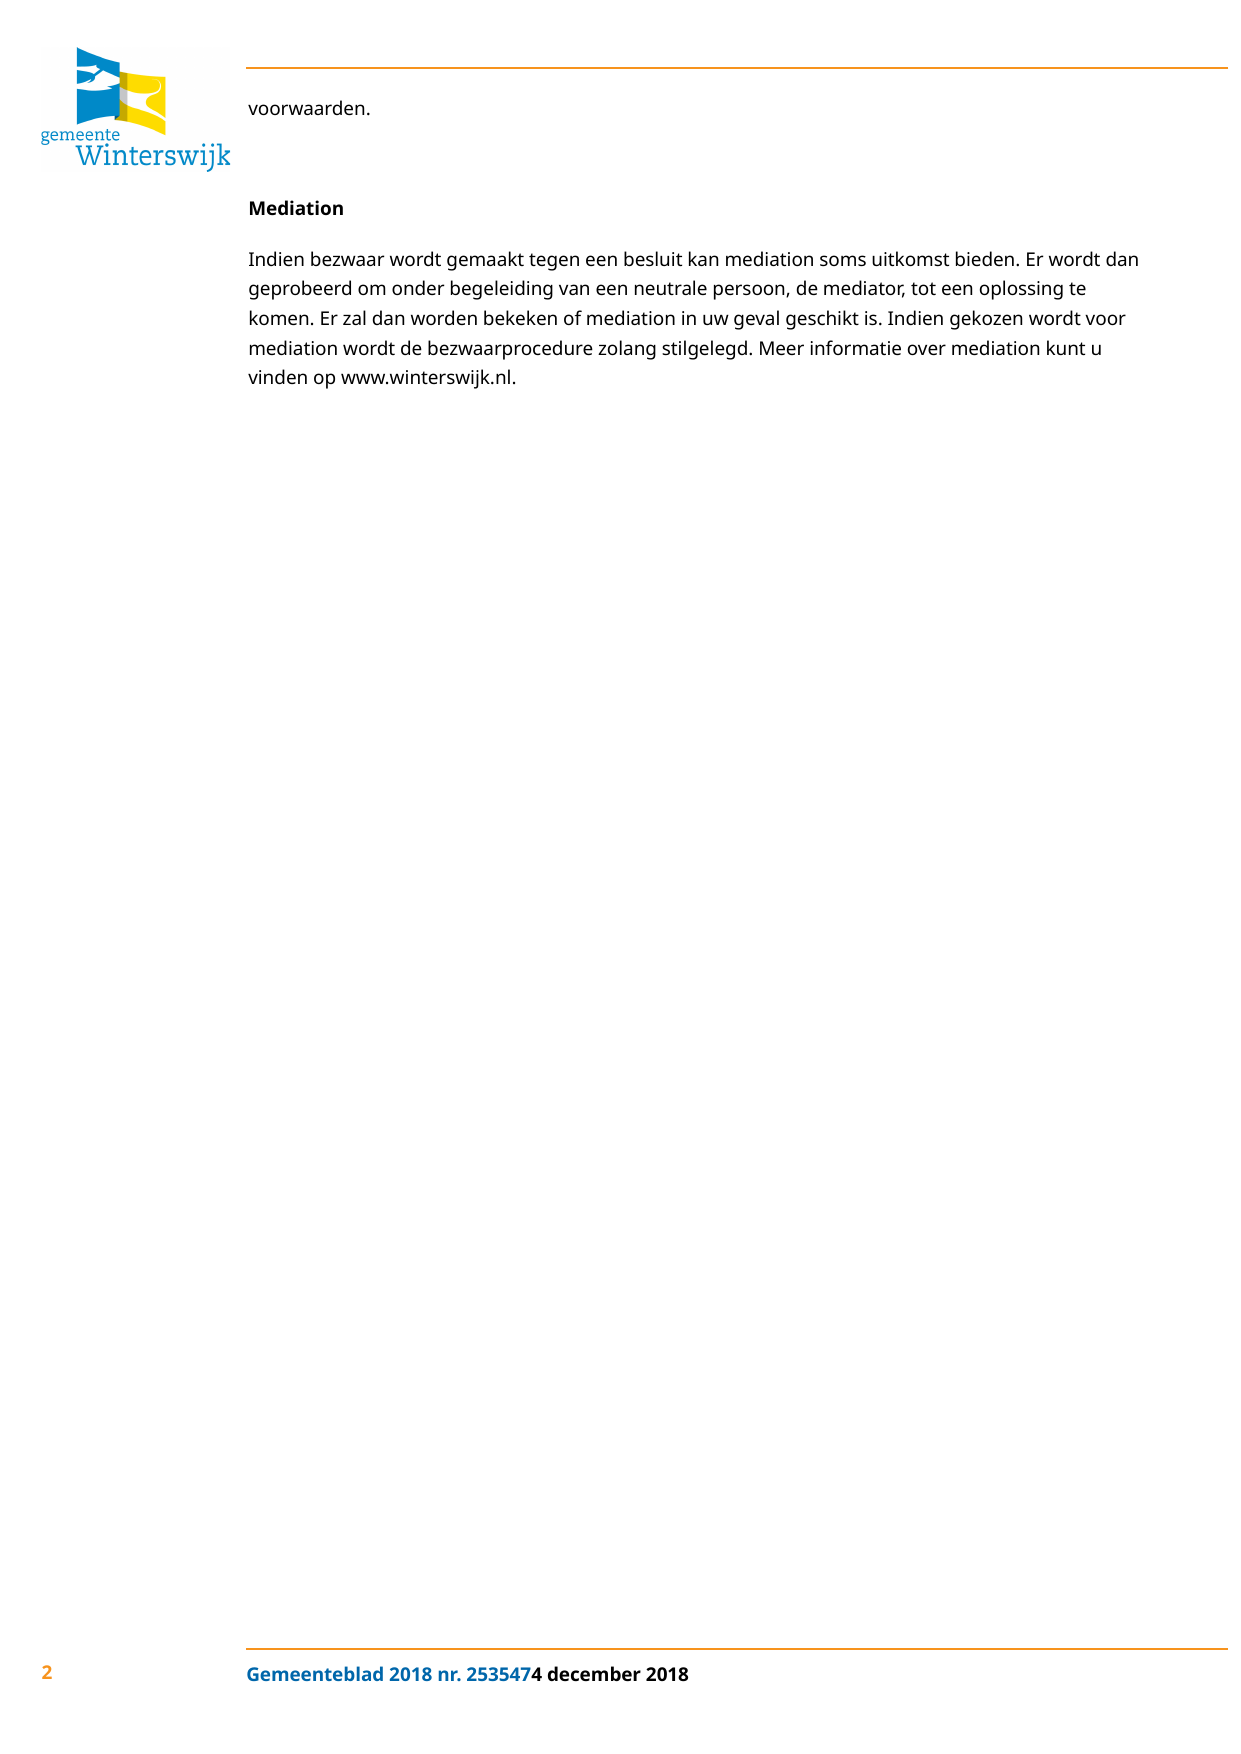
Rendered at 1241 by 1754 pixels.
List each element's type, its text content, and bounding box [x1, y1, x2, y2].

text voorwaarden. [248, 95, 1152, 121]
picture [225, 153, 231, 162]
text Indien bezwaar wordt gemaakt tegen een besluit kan mediation soms uitkomst bieden. Er wordt dan geprobeerd om onder begeleiding van een neutrale persoon, de mediator, tot een oplossing te komen. Er zal dan worden bekeken of mediation in uw geval geschikt is. Indien gekozen wordt voor mediation wordt de bezwaarprocedure zolang stilgelegd. Meer informatie over mediation kunt u vinden op www.winterswijk.nl. [248, 246, 1152, 390]
text Mediation [248, 196, 1152, 221]
picture [41, 47, 231, 172]
